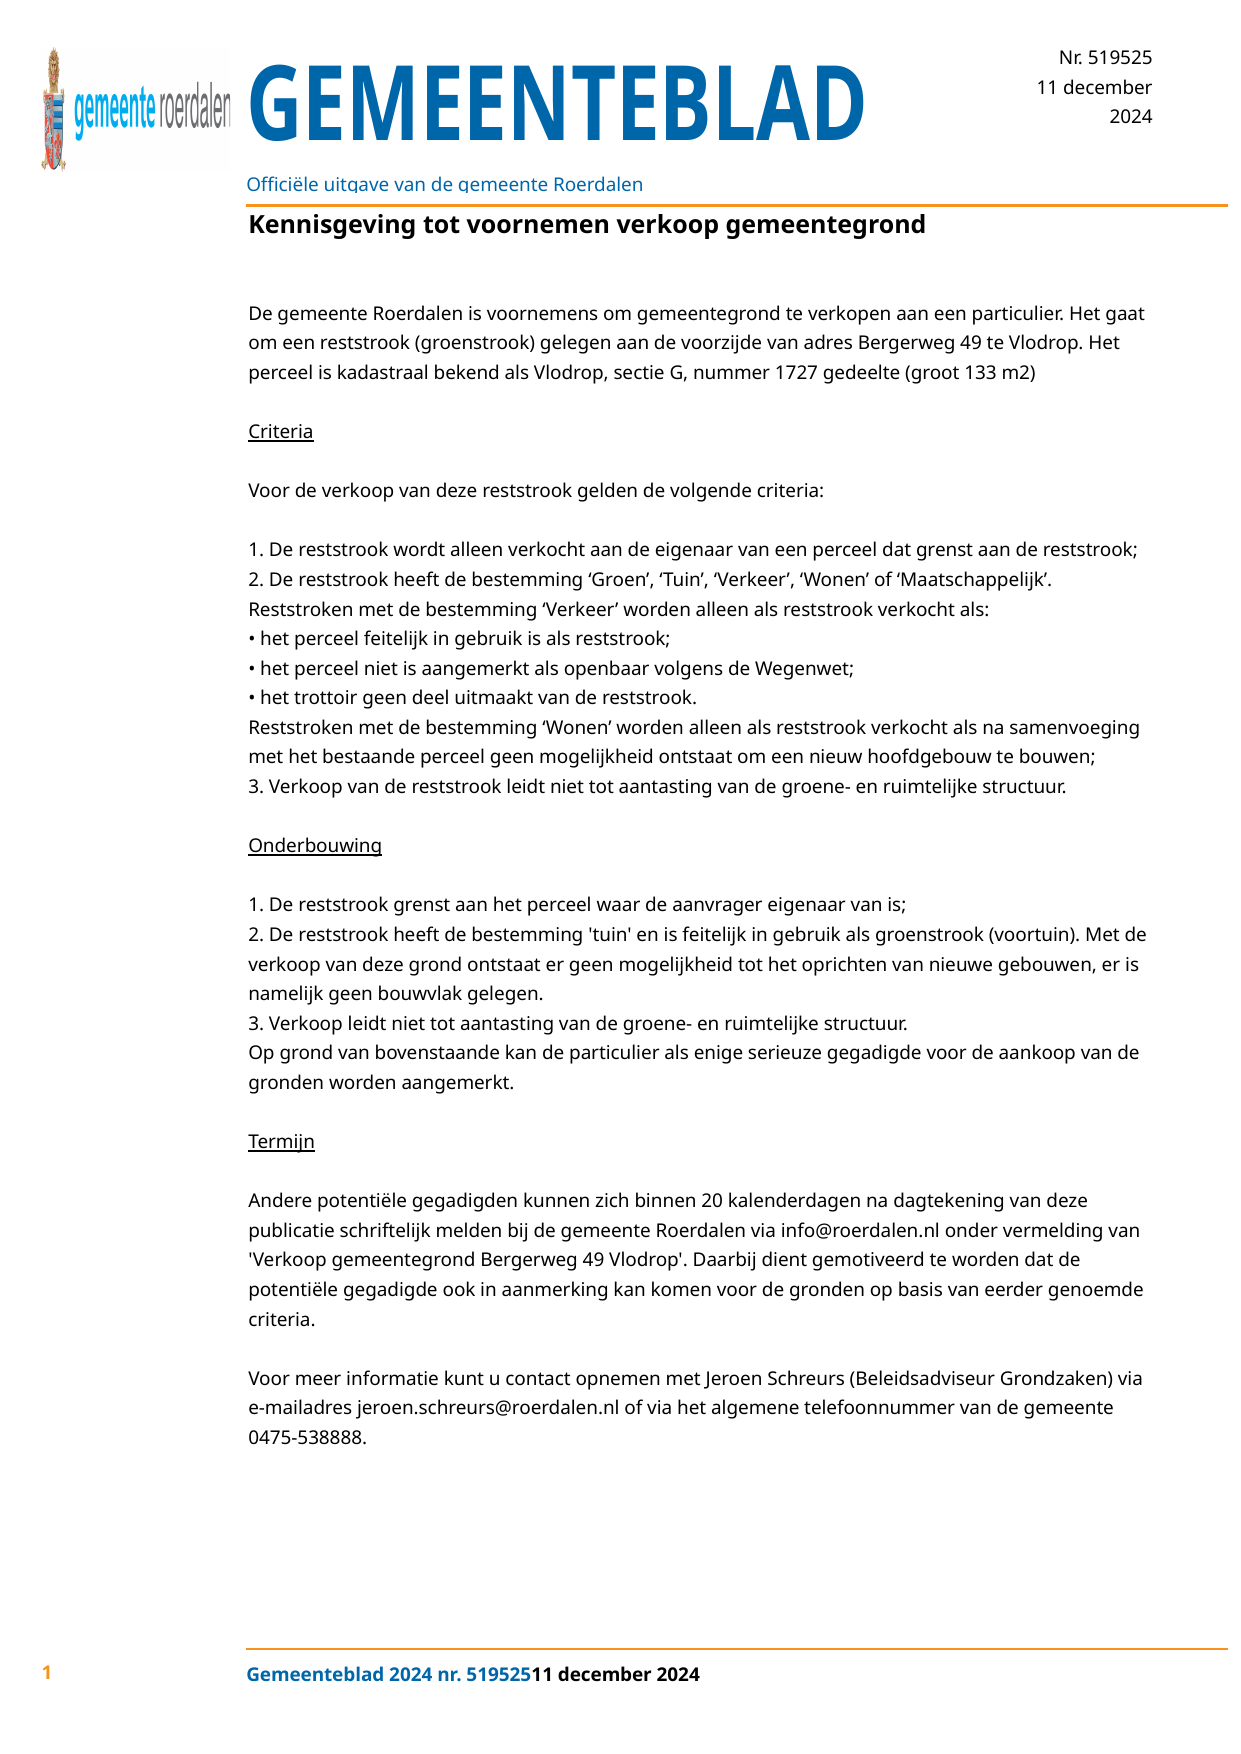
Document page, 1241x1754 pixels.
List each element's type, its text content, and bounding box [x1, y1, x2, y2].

text Voor meer informatie kunt u contact opnemen met Jeroen Schreurs (Beleidsadviseur Grondzaken) via e-mailadres jeroen.schreurs@roerdalen.nl of via het algemene telefoonnummer van de gemeente 0475-538888. [248, 1365, 1152, 1450]
text • het perceel feitelijk in gebruik is als reststrook; [248, 625, 1152, 651]
text Voor de verkoop van deze reststrook gelden de volgende criteria: [248, 477, 1152, 503]
text • het trottoir geen deel uitmaakt van de reststrook. [248, 684, 1152, 710]
text Op grond van bovenstaande kan de particulier als enige serieuze gegadigde voor de aankoop van de gronden worden aangemerkt. [248, 1039, 1152, 1095]
text Termijn [248, 1128, 1152, 1154]
text De gemeente Roerdalen is voornemens om gemeentegrond te verkopen aan een particulier. Het gaat om een reststrook (groenstrook) gelegen aan de voorzijde van adres Bergerweg 49 te Vlodrop. Het perceel is kadastraal bekend als Vlodrop, sectie G, nummer 1727 gedeelte (groot 133 m2) [248, 300, 1152, 385]
text Kennisgeving tot voornemen verkoop gemeentegrond [248, 207, 1152, 241]
text 1. De reststrook grenst aan het perceel waar de aanvrager eigenaar van is; [248, 892, 1152, 917]
picture [41, 47, 231, 172]
text 2. De reststrook heeft de bestemming ‘Groen’, ‘Tuin’, ‘Verkeer’, ‘Wonen’ of ‘Maatschappelijk’. Reststroken met de bestemming ‘Verkeer’ worden alleen als reststrook verkocht als: [248, 566, 1152, 621]
text 3. Verkoop leidt niet tot aantasting van de groene- en ruimtelijke structuur. [248, 1010, 1152, 1036]
text • het perceel niet is aangemerkt als openbaar volgens de Wegenwet; [248, 655, 1152, 681]
text Onderbouwing [248, 832, 1152, 858]
text Reststroken met de bestemming ‘Wonen’ worden alleen als reststrook verkocht als na samenvoeging met het bestaande perceel geen mogelijkheid ontstaat om een nieuw hoofdgebouw te bouwen; [248, 714, 1152, 769]
text Andere potentiële gegadigden kunnen zich binnen 20 kalenderdagen na dagtekening van deze publicatie schriftelijk melden bij de gemeente Roerdalen via info@roerdalen.nl onder vermelding van 'Verkoop gemeentegrond Bergerweg 49 Vlodrop'. Daarbij dient gemotiveerd te worden dat de potentiële gegadigde ook in aanmerking kan komen voor de gronden op basis van eerder genoemde criteria. [248, 1187, 1152, 1331]
text 1. De reststrook wordt alleen verkocht aan de eigenaar van een perceel dat grenst aan de reststrook; [248, 537, 1152, 562]
text 3. Verkoop van de reststrook leidt niet tot aantasting van de groene- en ruimtelijke structuur. [248, 773, 1152, 799]
text Criteria [248, 418, 1152, 444]
text 2. De reststrook heeft de bestemming 'tuin' en is feitelijk in gebruik als groenstrook (voortuin). Met de verkoop van deze grond ontstaat er geen mogelijkheid tot het oprichten van nieuwe gebouwen, er is namelijk geen bouwvlak gelegen. [248, 921, 1152, 1006]
